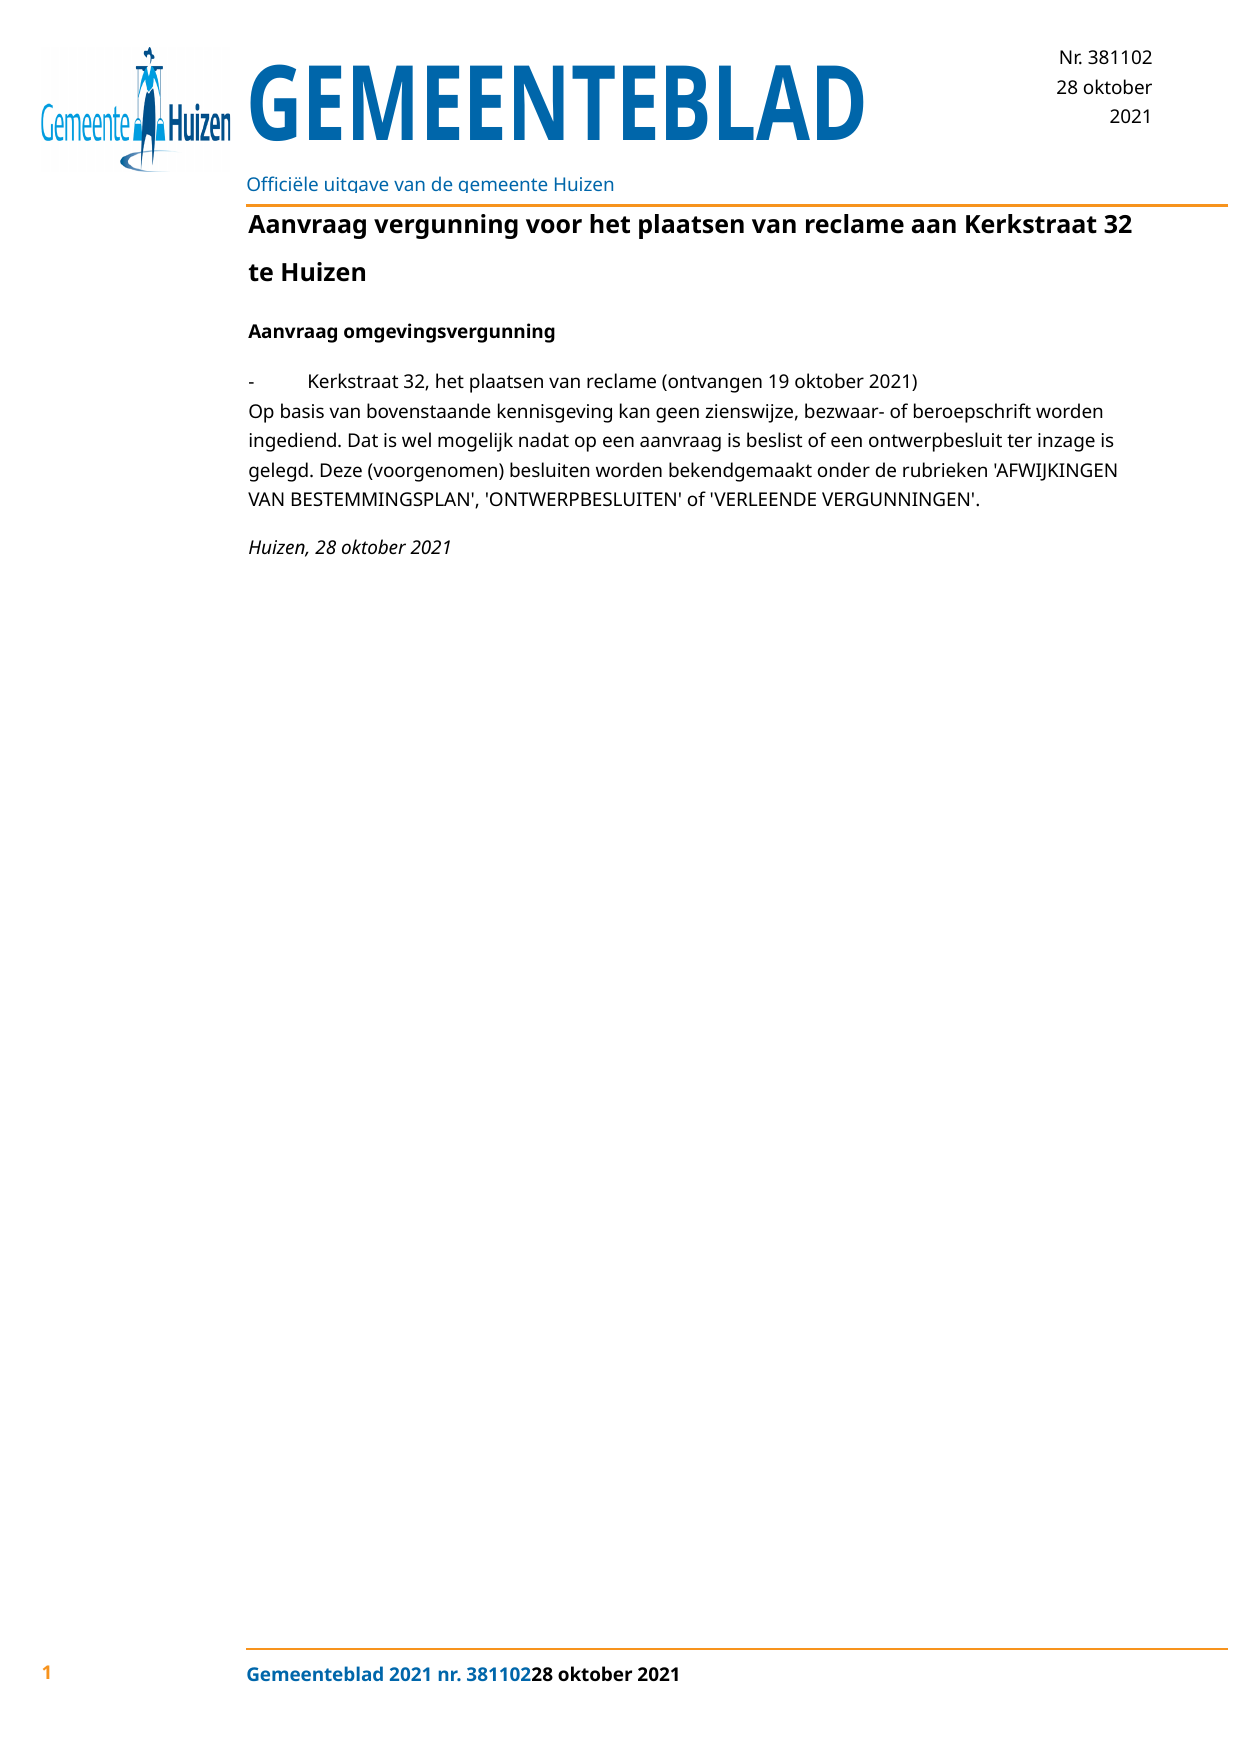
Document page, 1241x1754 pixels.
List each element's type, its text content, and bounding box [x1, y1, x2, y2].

text Aanvraag vergunning voor het plaatsen van reclame aan Kerkstraat 32 te Huizen [248, 207, 1152, 288]
picture [41, 47, 231, 172]
list Kerkstraat 32, het plaatsen van reclame (ontvangen 19 oktober 2021) [248, 368, 1152, 394]
text Op basis van bovenstaande kennisgeving kan geen zienswijze, bezwaar- of beroepschrift worden ingediend. Dat is wel mogelijk nadat op een aanvraag is beslist of een ontwerpbesluit ter inzage is gelegd. Deze (voorgenomen) besluiten worden bekendgemaakt onder de rubrieken 'AFWIJKINGEN VAN BESTEMMINGSPLAN', 'ONTWERPBESLUITEN' of 'VERLEENDE VERGUNNINGEN'. [248, 398, 1152, 512]
text Aanvraag omgevingsvergunning [248, 318, 1152, 344]
text Huizen, 28 oktober 2021 [248, 534, 1152, 560]
